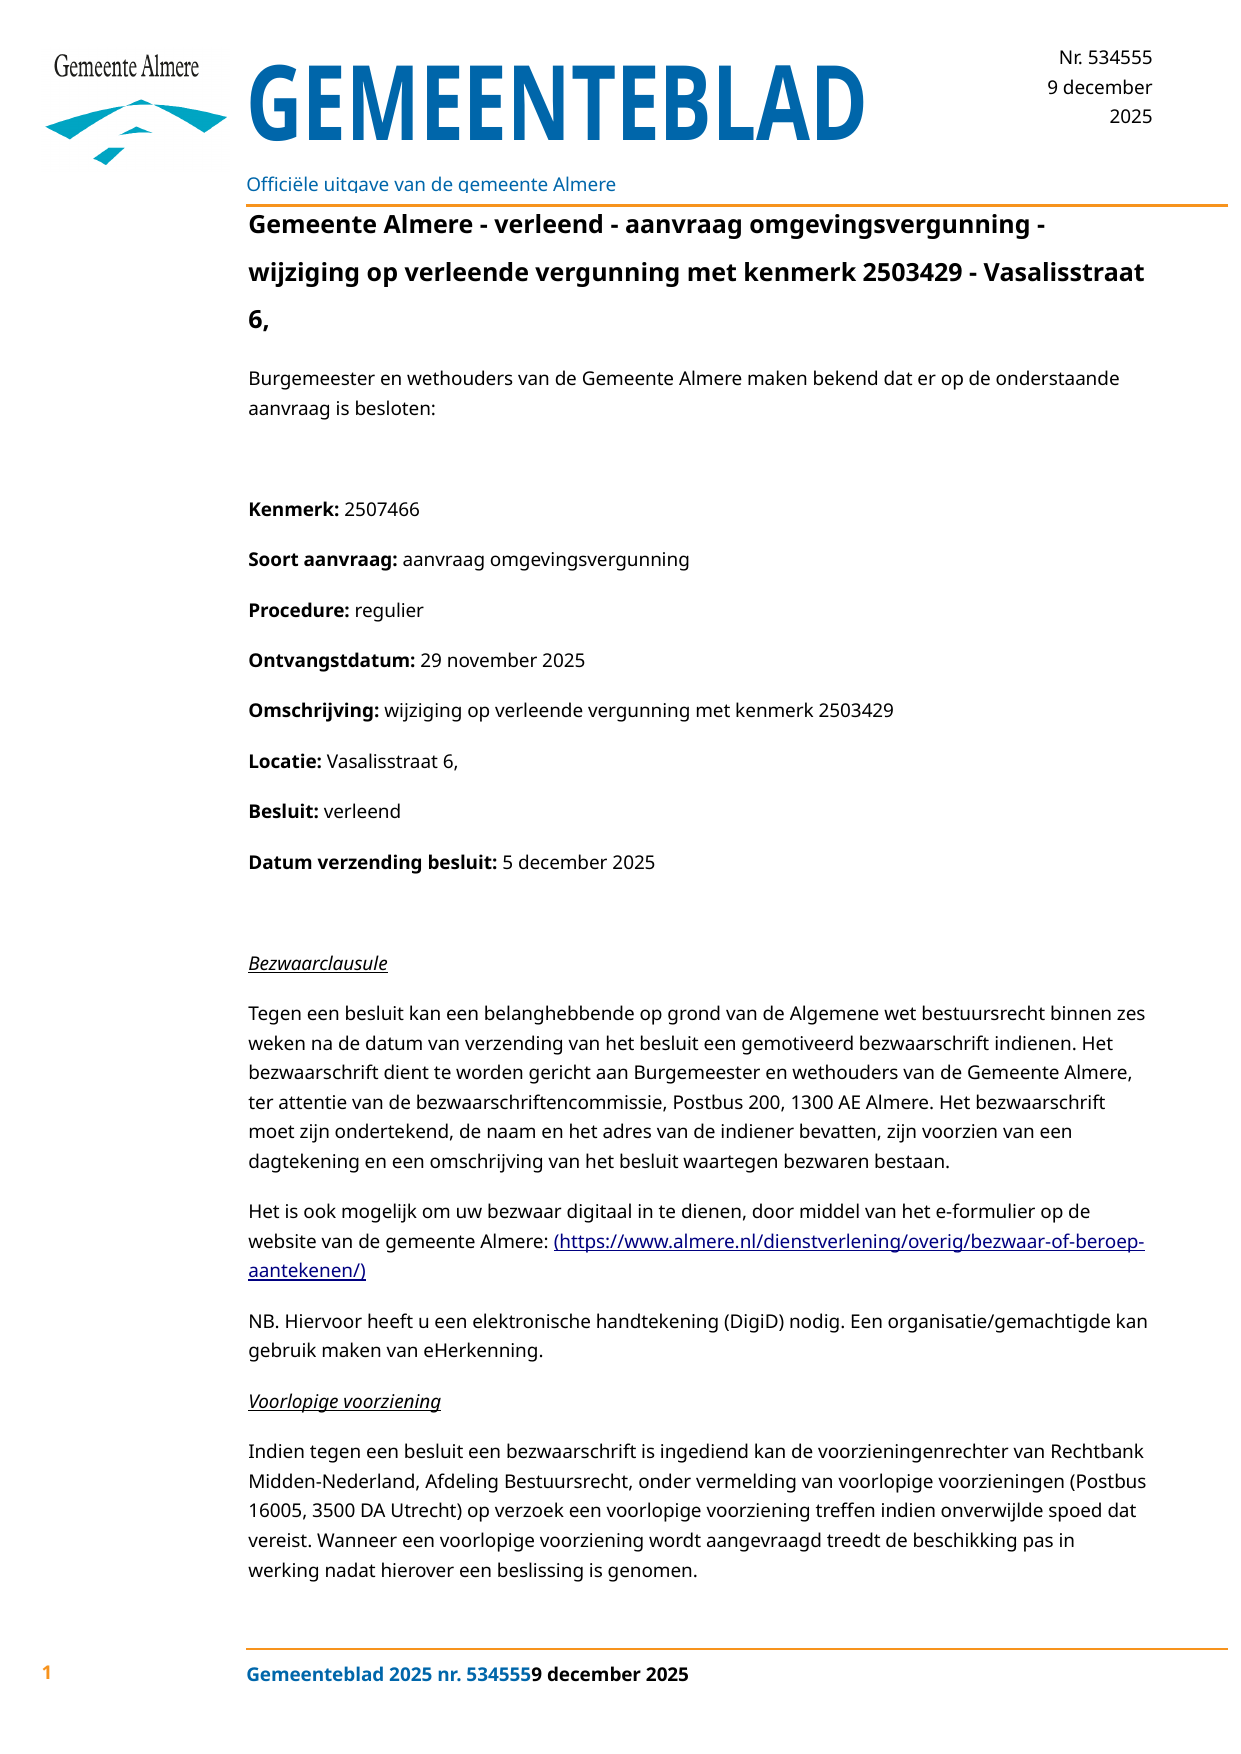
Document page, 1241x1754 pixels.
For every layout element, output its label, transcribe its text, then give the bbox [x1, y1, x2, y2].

text Procedure: regulier [248, 597, 1152, 622]
text Locatie: Vasalisstraat 6, [248, 748, 1152, 774]
text Bezwaarclausule [248, 950, 1152, 975]
text Soort aanvraag: aanvraag omgevingsvergunning [248, 546, 1152, 572]
picture [41, 47, 231, 172]
text Kenmerk: 2507466 [248, 496, 1152, 522]
text Burgemeester en wethouders van de Gemeente Almere maken bekend dat er op de onderstaande aanvraag is besloten: [248, 366, 1152, 421]
text Gemeente Almere - verleend - aanvraag omgevingsvergunning - wijziging op verleende vergunning met kenmerk 2503429 - Vasalisstraat 6, [248, 207, 1152, 336]
text Ontvangstdatum: 29 november 2025 [248, 647, 1152, 673]
text Voorlopige voorziening [248, 1388, 1152, 1414]
text Het is ook mogelijk om uw bezwaar digitaal in te dienen, door middel van het e-formulier op de website van de gemeente Almere: (https://www.almere.nl/dienstverlening/overig/bezwaar-of-beroep-aantekenen/) [248, 1198, 1152, 1283]
text Indien tegen een besluit een bezwaarschrift is ingediend kan de voorzieningenrechter van Rechtbank Midden-Nederland, Afdeling Bestuursrecht, onder vermelding van voorlopige voorzieningen (Postbus 16005, 3500 DA Utrecht) op verzoek een voorlopige voorziening treffen indien onverwijlde spoed dat vereist. Wanneer een voorlopige voorziening wordt aangevraagd treedt de beschikking pas in werking nadat hierover een beslissing is genomen. [248, 1438, 1152, 1582]
text Datum verzending besluit: 5 december 2025 [248, 849, 1152, 874]
text Omschrijving: wijziging op verleende vergunning met kenmerk 2503429 [248, 698, 1152, 723]
text Besluit: verleend [248, 798, 1152, 824]
text Tegen een besluit kan een belanghebbende op grond van de Algemene wet bestuursrecht binnen zes weken na de datum van verzending van het besluit een gemotiveerd bezwaarschrift indienen. Het bezwaarschrift dient te worden gericht aan Burgemeester en wethouders van de Gemeente Almere, ter attentie van de bezwaarschriftencommissie, Postbus 200, 1300 AE Almere. Het bezwaarschrift moet zijn ondertekend, de naam en het adres van de indiener bevatten, zijn voorzien van een dagtekening en een omschrijving van het besluit waartegen bezwaren bestaan. [248, 1000, 1152, 1174]
text NB. Hiervoor heeft u een elektronische handtekening (DigiD) nodig. Een organisatie/gemachtigde kan gebruik maken van eHerkenning. [248, 1308, 1152, 1363]
